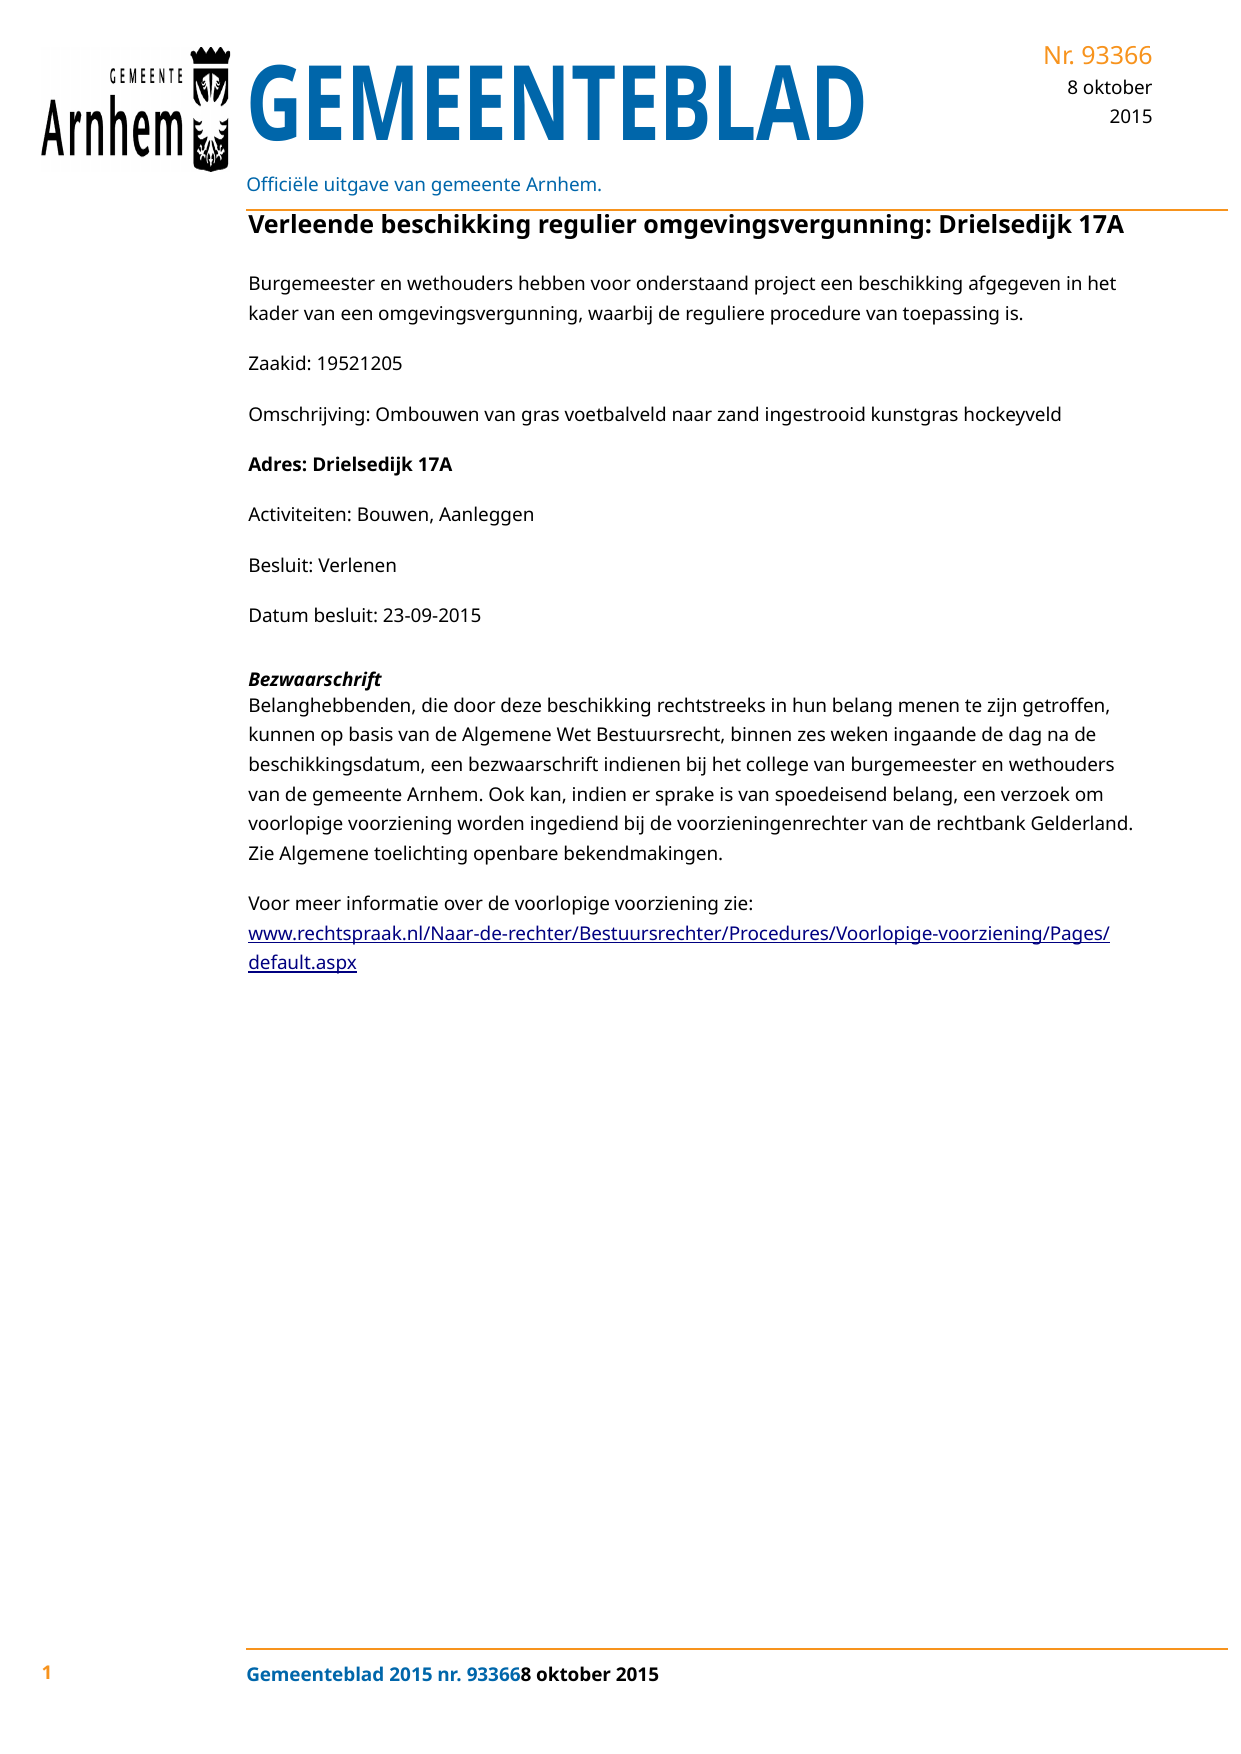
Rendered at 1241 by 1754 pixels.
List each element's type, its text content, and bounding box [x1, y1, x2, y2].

text Adres: Drielsedijk 17A [248, 451, 1152, 477]
text Activiteiten: Bouwen, Aanleggen [248, 502, 1152, 527]
text Besluit: Verlenen [248, 552, 1152, 578]
text Zaakid: 19521205 [248, 350, 1152, 376]
text Bezwaarschrift [248, 666, 1152, 692]
text Omschrijving: Ombouwen van gras voetbalveld naar zand ingestrooid kunstgras hockeyveld [248, 401, 1152, 426]
text Belanghebbenden, die door deze beschikking rechtstreeks in hun belang menen te zijn getroffen, kunnen op basis van de Algemene Wet Bestuursrecht, binnen zes weken ingaande de dag na de beschikkingsdatum, een bezwaarschrift indienen bij het college van burgemeester en wethouders van de gemeente Arnhem. Ook kan, indien er sprake is van spoedeisend belang, een verzoek om voorlopige voorziening worden ingediend bij de voorzieningenrechter van de rechtbank Gelderland. Zie Algemene toelichting openbare bekendmakingen. [248, 692, 1152, 866]
text Burgemeester en wethouders hebben voor onderstaand project een beschikking afgegeven in het kader van een omgevingsvergunning, waarbij de reguliere procedure van toepassing is. [248, 270, 1152, 326]
text Voor meer informatie over de voorlopige voorziening zie: www.rechtspraak.nl/Naar-de-rechter/Bestuursrechter/Procedures/Voorlopige-voorziening/Pages/default.aspx [248, 890, 1152, 975]
picture [41, 47, 231, 172]
text Verleende beschikking regulier omgevingsvergunning: Drielsedijk 17A [248, 211, 1152, 241]
text Datum besluit: 23-09-2015 [248, 602, 1152, 628]
